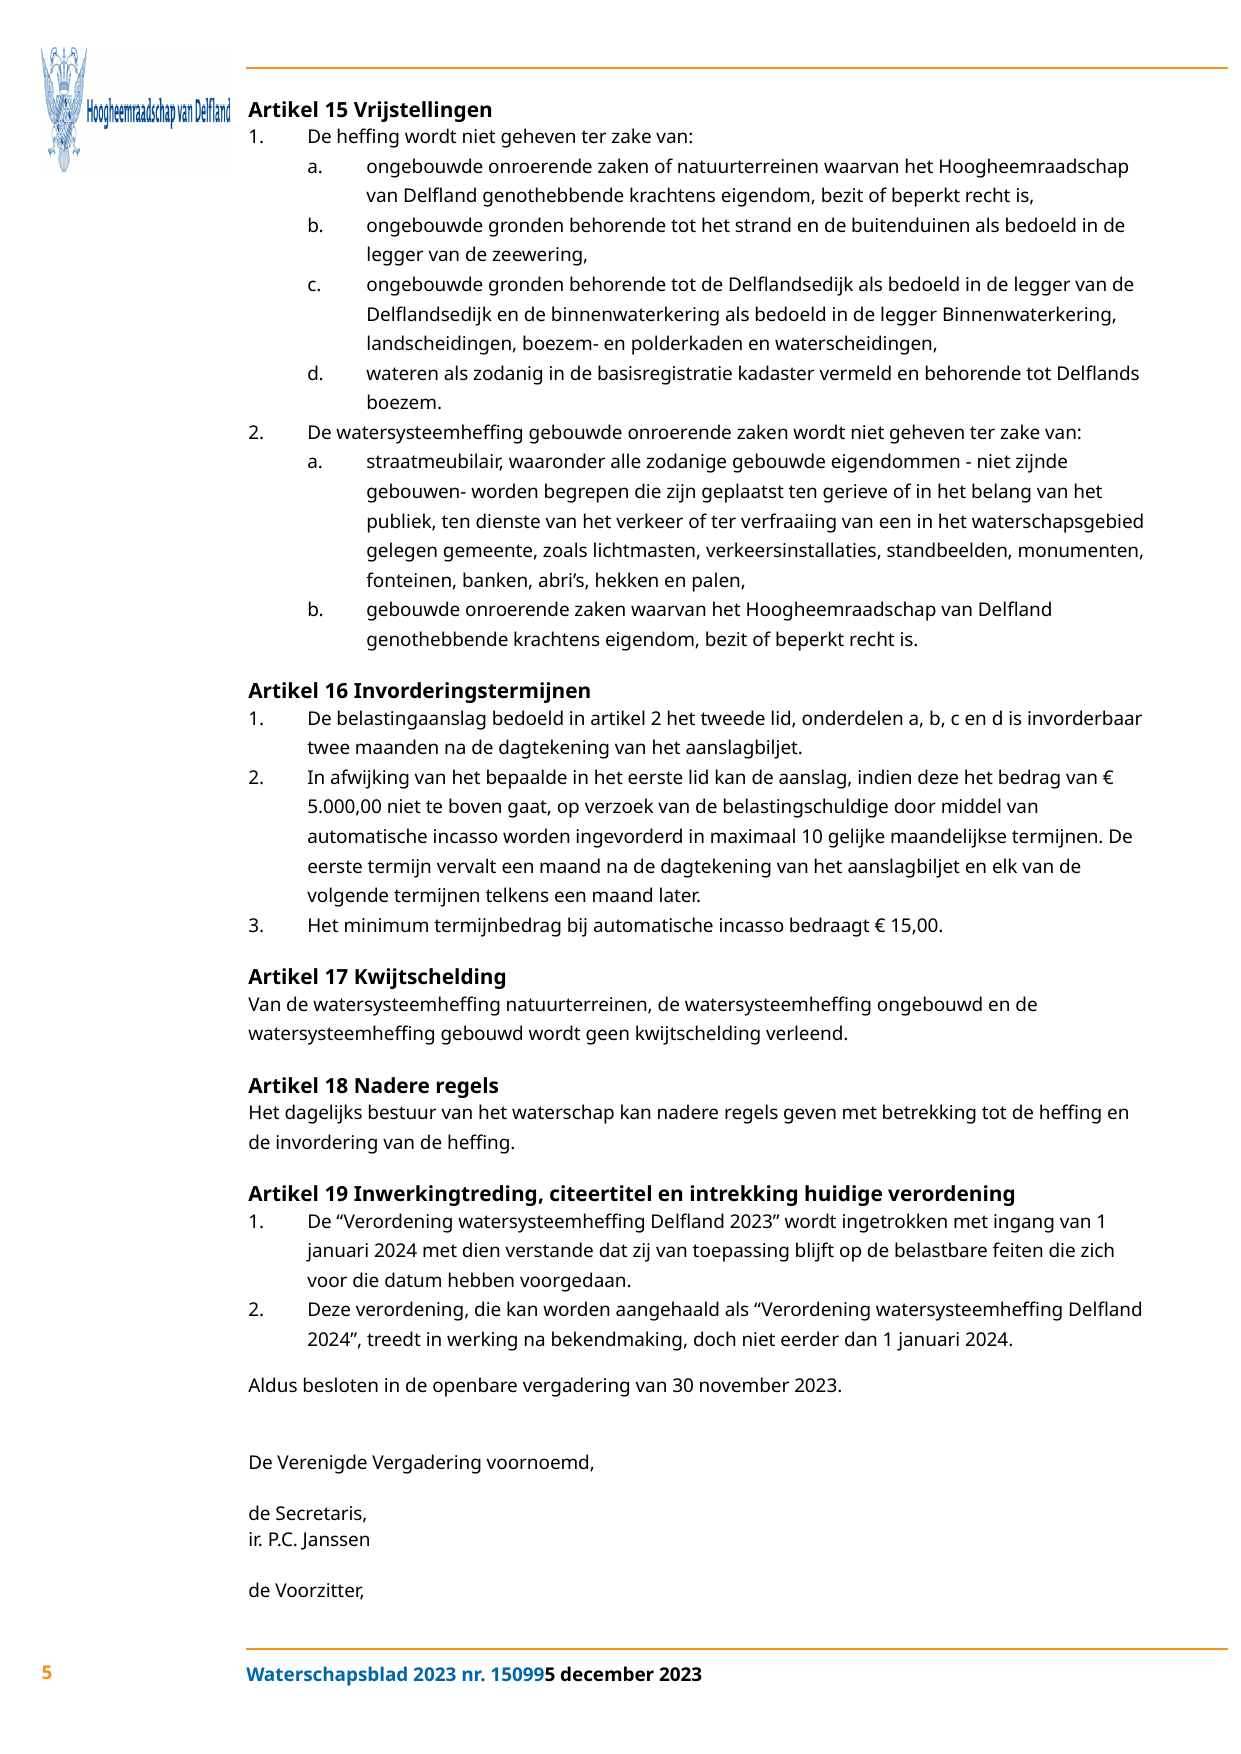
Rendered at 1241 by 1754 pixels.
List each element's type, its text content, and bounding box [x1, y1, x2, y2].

text Het dagelijks bestuur van het waterschap kan nadere regels geven met betrekking tot de heffing en de invordering van de heffing. [248, 1099, 1152, 1155]
text Artikel 18 Nadere regels [248, 1071, 1152, 1099]
picture [41, 47, 231, 172]
text Artikel 15 Vrijstellingen [248, 95, 1152, 123]
text Aldus besloten in de openbare vergadering van 30 november 2023. [248, 1372, 1152, 1397]
list straatmeubilair, waaronder alle zodanige gebouwde eigendommen - niet zijnde gebouwen- worden begrepen die zijn geplaatst ten gerieve of in het belang van het publiek, ten dienste van het verkeer of ter verfraaiing van een in het waterschapsgebied gelegen gemeente, zoals lichtmasten, verkeersinstallaties, standbeelden, monumenten, fonteinen, banken, abri’s, hekken en palen, [307, 449, 1152, 593]
list Het minimum termijnbedrag bij automatische incasso bedraagt € 15,00. [248, 912, 1152, 938]
text Artikel 19 Inwerkingtreding, citeertitel en intrekking huidige verordening [248, 1179, 1152, 1208]
list ongebouwde onroerende zaken of natuurterreinen waarvan het Hoogheemraadschap van Delfland genothebbende krachtens eigendom, bezit of beperkt recht is, [307, 153, 1152, 208]
text Van de watersysteemheffing natuurterreinen, de watersysteemheffing ongebouwd en de watersysteemheffing gebouwd wordt geen kwijtschelding verleend. [248, 991, 1152, 1046]
text de Voorzitter, [248, 1578, 1152, 1603]
list De “Verordening watersysteemheffing Delfland 2023” wordt ingetrokken met ingang van 1 januari 2024 met dien verstande dat zij van toepassing blijft op de belastbare feiten die zich voor die datum hebben voorgedaan. [248, 1208, 1152, 1293]
text ir. P.C. Janssen [248, 1526, 1152, 1552]
text De Verenigde Vergadering voornoemd, [248, 1449, 1152, 1475]
text de Secretaris, [248, 1500, 1152, 1526]
list wateren als zodanig in de basisregistratie kadaster vermeld en behorende tot Delflands boezem. [307, 360, 1152, 415]
list De heffing wordt niet geheven ter zake van: [248, 123, 1152, 149]
list De belastingaanslag bedoeld in artikel 2 het tweede lid, onderdelen a, b, c en d is invorderbaar twee maanden na de dagtekening van het aanslagbiljet. [248, 705, 1152, 760]
text Artikel 17 Kwijtschelding [248, 962, 1152, 991]
list ongebouwde gronden behorende tot de Delflandsedijk als bedoeld in de legger van de Delflandsedijk en de binnenwaterkering als bedoeld in de legger Binnenwaterkering, landscheidingen, boezem- en polderkaden en waterscheidingen, [307, 271, 1152, 356]
list In afwijking van het bepaalde in het eerste lid kan de aanslag, indien deze het bedrag van € 5.000,00 niet te boven gaat, op verzoek van de belastingschuldige door middel van automatische incasso worden ingevorderd in maximaal 10 gelijke maandelijkse termijnen. De eerste termijn vervalt een maand na de dagtekening van het aanslagbiljet en elk van de volgende termijnen telkens een maand later. [248, 764, 1152, 908]
list Deze verordening, die kan worden aangehaald als “Verordening watersysteemheffing Delfland 2024”, treedt in werking na bekendmaking, doch niet eerder dan 1 januari 2024. [248, 1297, 1152, 1352]
list De watersysteemheffing gebouwde onroerende zaken wordt niet geheven ter zake van: [248, 419, 1152, 445]
list gebouwde onroerende zaken waarvan het Hoogheemraadschap van Delfland genothebbende krachtens eigendom, bezit of beperkt recht is. [307, 597, 1152, 652]
text Artikel 16 Invorderingstermijnen [248, 677, 1152, 705]
list ongebouwde gronden behorende tot het strand en de buitenduinen als bedoeld in de legger van de zeewering, [307, 212, 1152, 267]
